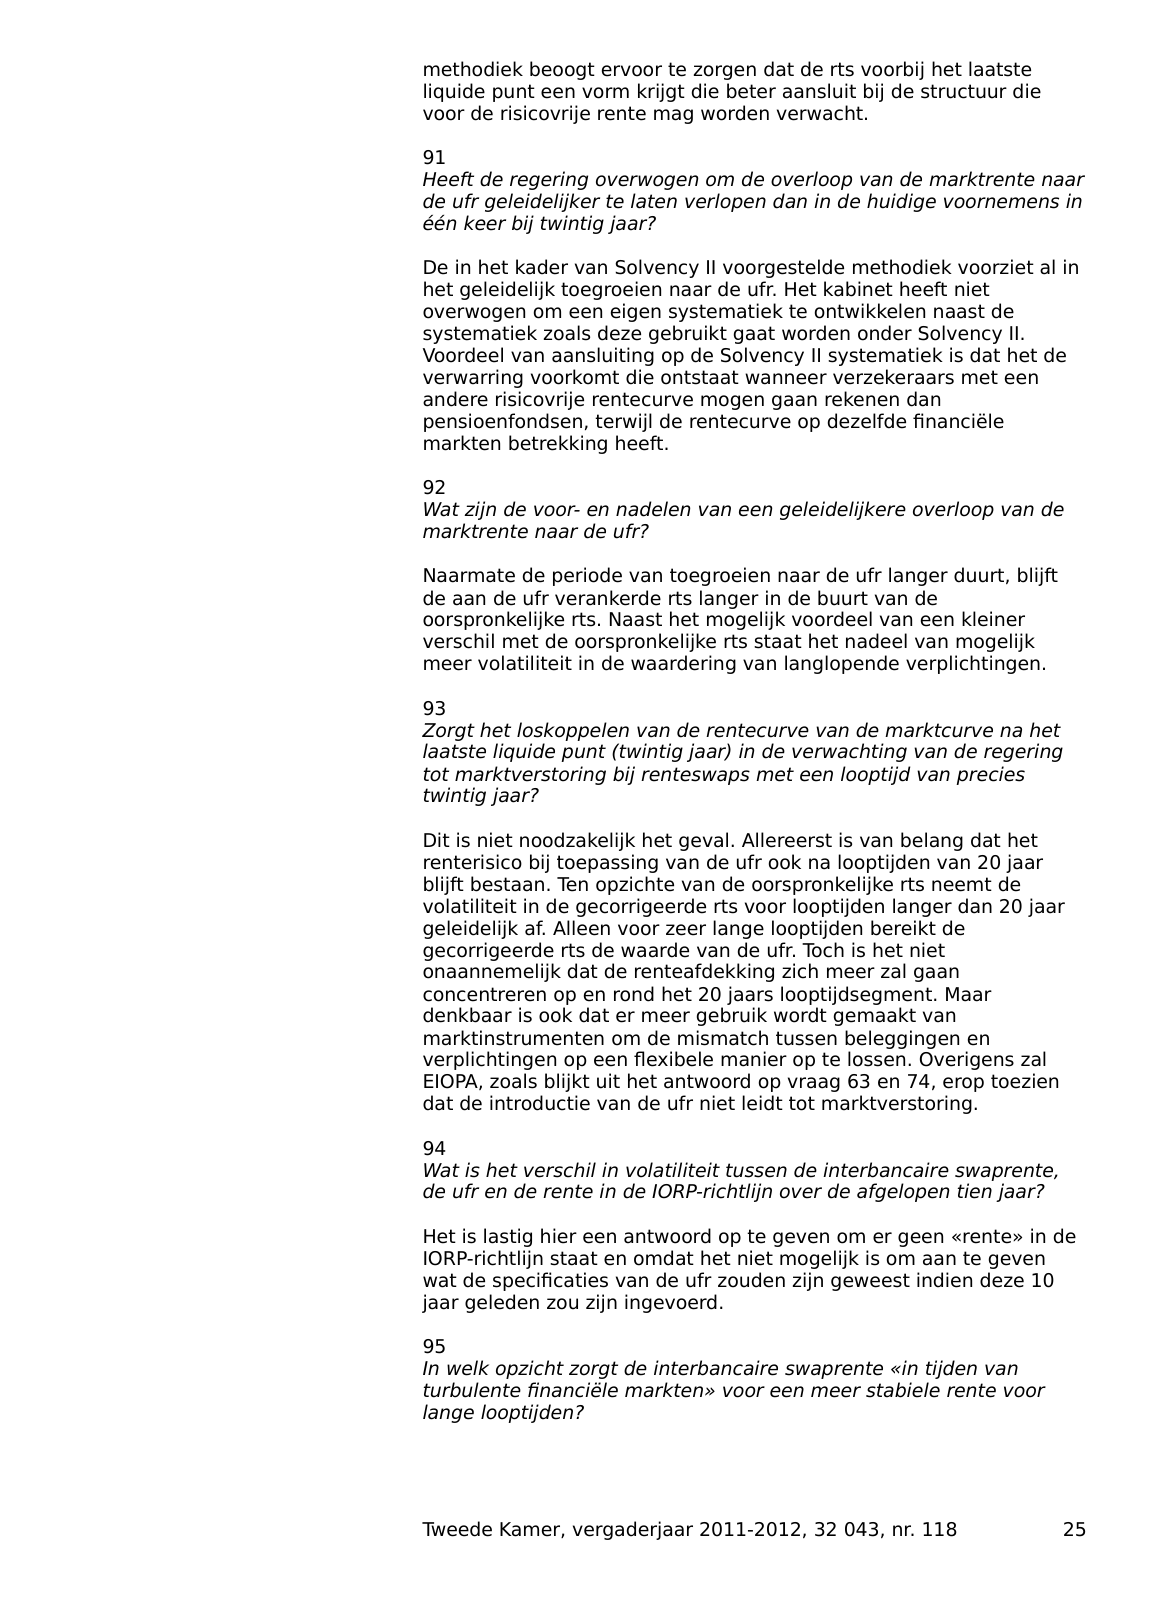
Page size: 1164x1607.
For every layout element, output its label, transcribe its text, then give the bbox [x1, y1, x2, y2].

text De in het kader van Solvency II voorgestelde methodiek voorziet al in het geleidelijk toegroeien naar de ufr. Het kabinet heeft niet overwogen om een eigen systematiek te ontwikkelen naast de systematiek zoals deze gebruikt gaat worden onder Solvency II. Voordeel van aansluiting op de Solvency II systematiek is dat het de verwarring voorkomt die ontstaat wanneer verzekeraars met een andere risicovrije rentecurve mogen gaan rekenen dan pensioenfondsen, terwijl de rentecurve op dezelfde financiële markten betrekking heeft. [422, 257, 1087, 455]
text Het is lastig hier een antwoord op te geven om er geen «rente» in de IORP-richtlijn staat en omdat het niet mogelijk is om aan te geven wat de specificaties van de ufr zouden zijn geweest indien deze 10 jaar geleden zou zijn ingevoerd. [422, 1226, 1087, 1313]
text Zorgt het loskoppelen van de rentecurve van de marktcurve na het laatste liquide punt (twintig jaar) in de verwachting van de regering tot marktverstoring bij renteswaps met een looptijd van precies twintig jaar? [422, 719, 1087, 807]
text Heeft de regering overwogen om de overloop van de marktrente naar de ufr geleidelijker te laten verlopen dan in de huidige voornemens in één keer bij twintig jaar? [422, 169, 1087, 235]
text Wat zijn de voor- en nadelen van een geleidelijkere overloop van de marktrente naar de ufr? [422, 499, 1087, 543]
text Naarmate de periode van toegroeien naar de ufr langer duurt, blijft de aan de ufr verankerde rts langer in de buurt van de oorspronkelijke rts. Naast het mogelijk voordeel van een kleiner verschil met de oorspronkelijke rts staat het nadeel van mogelijk meer volatiliteit in de waardering van langlopende verplichtingen. [422, 565, 1087, 675]
text methodiek beoogt ervoor te zorgen dat de rts voorbij het laatste liquide punt een vorm krijgt die beter aansluit bij de structuur die voor de risicovrije rente mag worden verwacht. [422, 59, 1087, 125]
text In welk opzicht zorgt de interbancaire swaprente «in tijden van turbulente financiële markten» voor een meer stabiele rente voor lange looptijden? [422, 1358, 1087, 1424]
text 94 [422, 1137, 1087, 1159]
text Dit is niet noodzakelijk het geval. Allereerst is van belang dat het renterisico bij toepassing van de ufr ook na looptijden van 20 jaar blijft bestaan. Ten opzichte van de oorspronkelijke rts neemt de volatiliteit in de gecorrigeerde rts voor looptijden langer dan 20 jaar geleidelijk af. Alleen voor zeer lange looptijden bereikt de gecorrigeerde rts de waarde van de ufr. Toch is het niet onaannemelijk dat de renteafdekking zich meer zal gaan concentreren op en rond het 20 jaars looptijdsegment. Maar denkbaar is ook dat er meer gebruik wordt gemaakt van marktinstrumenten om de mismatch tussen beleggingen en verplichtingen op een flexibele manier op te lossen. Overigens zal EIOPA, zoals blijkt uit het antwoord op vraag 63 en 74, erop toezien dat de introductie van de ufr niet leidt tot marktverstoring. [422, 829, 1087, 1115]
text Wat is het verschil in volatiliteit tussen de interbancaire swaprente, de ufr en de rente in de IORP-richtlijn over de afgelopen tien jaar? [422, 1159, 1087, 1203]
text 91 [422, 147, 1087, 169]
text 92 [422, 477, 1087, 499]
text 95 [422, 1336, 1087, 1358]
text 93 [422, 697, 1087, 719]
